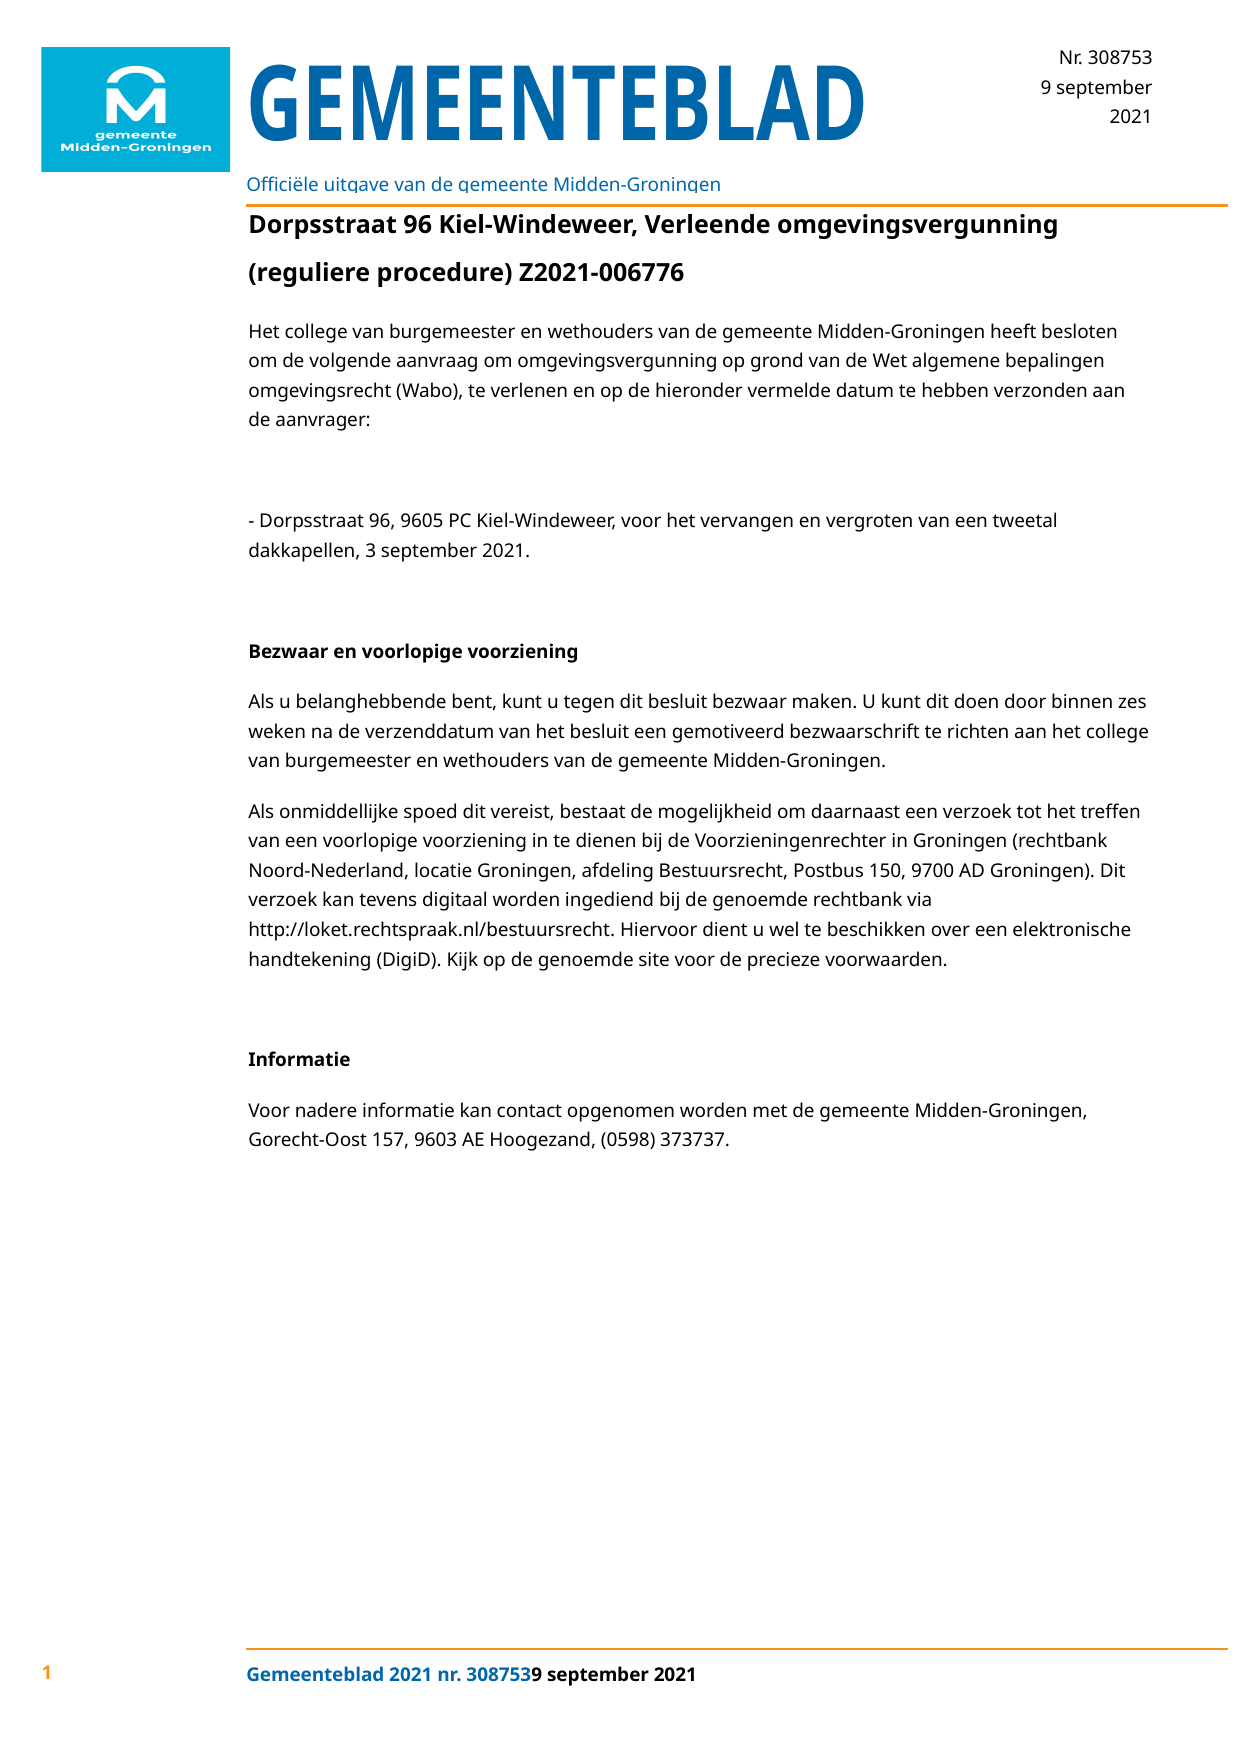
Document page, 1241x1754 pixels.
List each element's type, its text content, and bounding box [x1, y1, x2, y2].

text - Dorpsstraat 96, 9605 PC Kiel-Windeweer, voor het vervangen en vergroten van een tweetal dakkapellen, 3 september 2021. [248, 507, 1152, 563]
text Voor nadere informatie kan contact opgenomen worden met de gemeente Midden-Groningen, Gorecht-Oost 157, 9603 AE Hoogezand, (0598) 373737. [248, 1097, 1152, 1152]
text Als u belanghebbende bent, kunt u tegen dit besluit bezwaar maken. U kunt dit doen door binnen zes weken na de verzenddatum van het besluit een gemotiveerd bezwaarschrift te richten aan het college van burgemeester en wethouders van de gemeente Midden-Groningen. [248, 688, 1152, 773]
text Dorpsstraat 96 Kiel-Windeweer, Verleende omgevingsvergunning (reguliere procedure) Z2021-006776 [248, 207, 1152, 288]
picture [184, 146, 190, 153]
picture [108, 66, 164, 82]
text Bezwaar en voorlopige voorziening [248, 638, 1152, 664]
picture [107, 89, 165, 122]
text Het college van burgemeester en wethouders van de gemeente Midden-Groningen heeft besloten om de volgende aanvraag om omgevingsvergunning op grond van de Wet algemene bepalingen omgevingsrecht (Wabo), te verlenen en op de hieronder vermelde datum te hebben verzonden aan de aanvrager: [248, 318, 1152, 432]
text Als onmiddellijke spoed dit vereist, bestaat de mogelijkheid om daarnaast een verzoek tot het treffen van een voorlopige voorziening in te dienen bij de Voorzieningenrechter in Groningen (rechtbank Noord-Nederland, locatie Groningen, afdeling Bestuursrecht, Postbus 150, 9700 AD Groningen). Dit verzoek kan tevens digitaal worden ingediend bij de genoemde rechtbank via http://loket.rechtspraak.nl/bestuursrecht. Hiervoor dient u wel te beschikken over een elektronische handtekening (DigiD). Kijk op de genoemde site voor de precieze voorwaarden. [248, 798, 1152, 972]
text Informatie [248, 1047, 1152, 1072]
